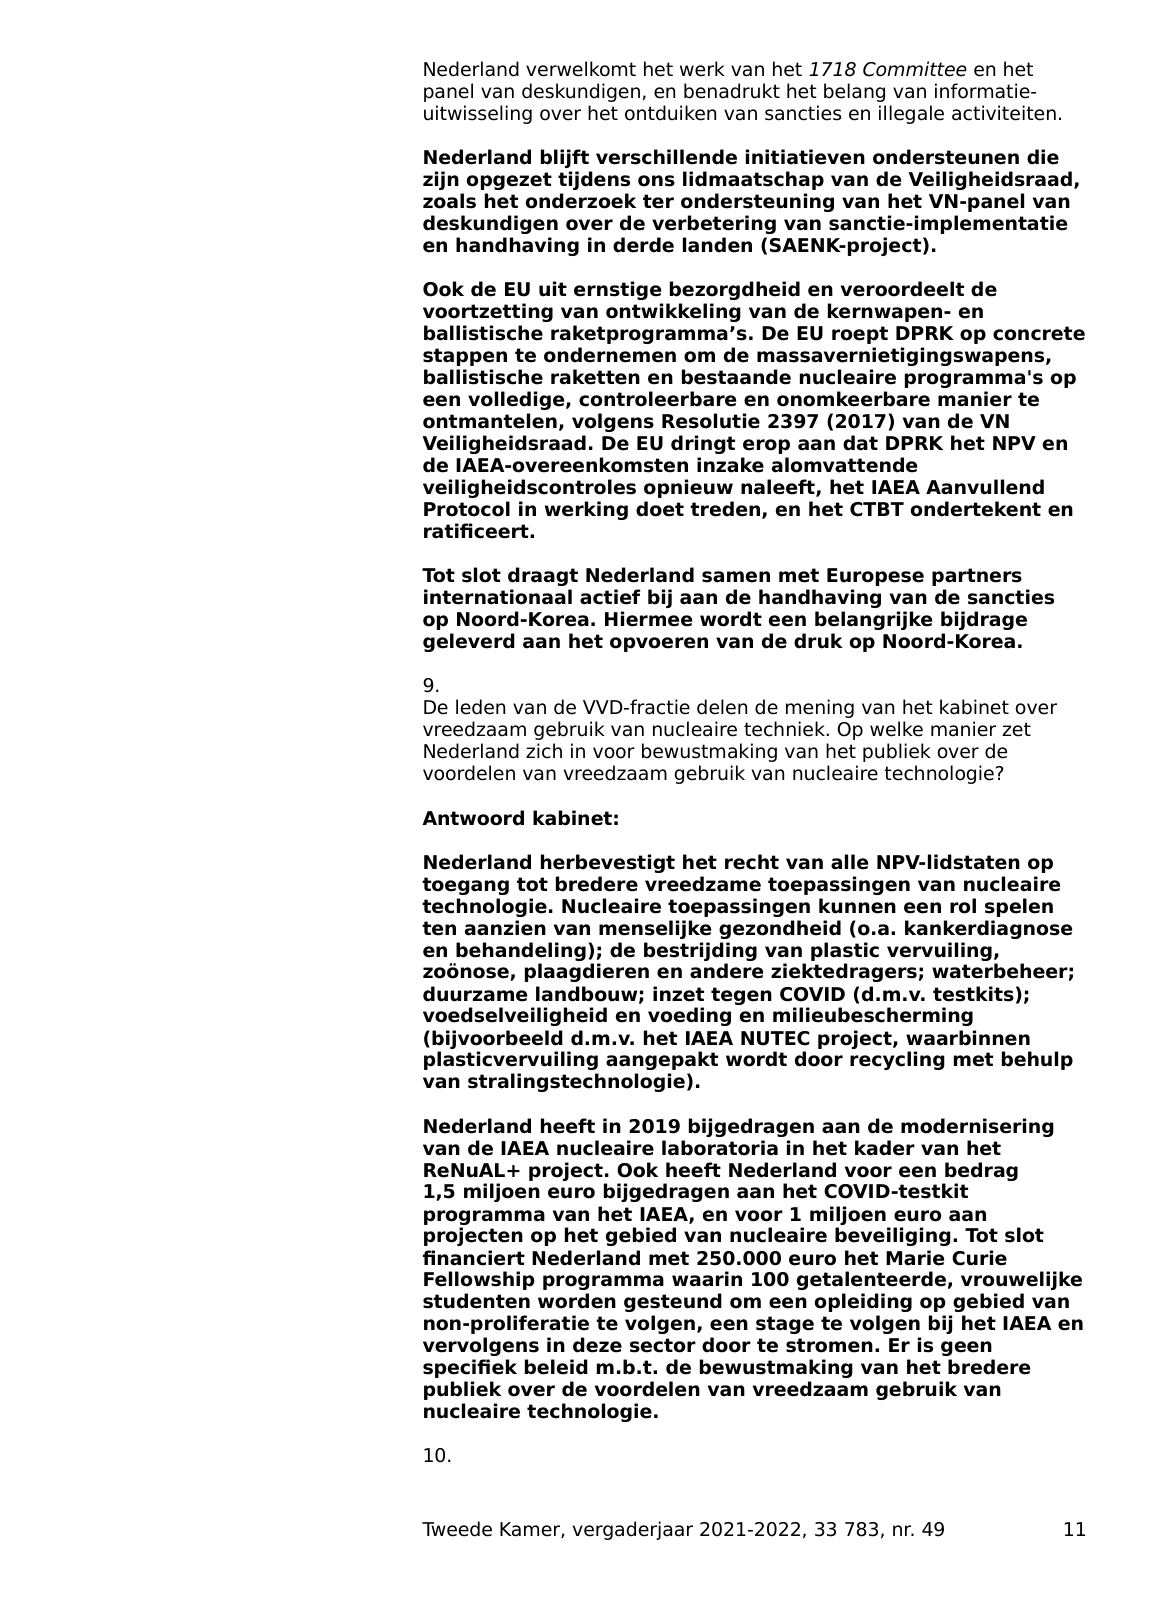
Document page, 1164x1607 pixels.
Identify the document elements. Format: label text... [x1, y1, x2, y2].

text Nederland blijft verschillende initiatieven ondersteunen die zijn opgezet tijdens ons lidmaatschap van de Veiligheidsraad, zoals het onderzoek ter ondersteuning van het VN-panel van deskundigen over de verbetering van sanctie-implementatie en handhaving in derde landen (SAENK-project). [422, 147, 1087, 257]
text De leden van de VVD-fractie delen de mening van het kabinet over vreedzaam gebruik van nucleaire techniek. Op welke manier zet Nederland zich in voor bewustmaking van het publiek over de voordelen van vreedzaam gebruik van nucleaire technologie? [422, 697, 1087, 785]
subtitle Antwoord kabinet: [422, 807, 1087, 829]
text Nederland verwelkomt het werk van het 1718 Committee en het panel van deskundigen, en benadrukt het belang van informatie-uitwisseling over het ontduiken van sancties en illegale activiteiten. [422, 59, 1087, 125]
text 10. [422, 1445, 1087, 1467]
text Tot slot draagt Nederland samen met Europese partners internationaal actief bij aan de handhaving van de sancties op Noord-Korea. Hiermee wordt een belangrijke bijdrage geleverd aan het opvoeren van de druk op Noord-Korea. [422, 565, 1087, 653]
text Nederland heeft in 2019 bijgedragen aan de modernisering van de IAEA nucleaire laboratoria in het kader van het ReNuAL+ project. Ook heeft Nederland voor een bedrag 1,5 miljoen euro bijgedragen aan het COVID-testkit programma van het IAEA, en voor 1 miljoen euro aan projecten op het gebied van nucleaire beveiliging. Tot slot financiert Nederland met 250.000 euro het Marie Curie Fellowship programma waarin 100 getalenteerde, vrouwelijke studenten worden gesteund om een opleiding op gebied van non-proliferatie te volgen, een stage te volgen bij het IAEA en vervolgens in deze sector door te stromen. Er is geen specifiek beleid m.b.t. de bewustmaking van het bredere publiek over de voordelen van vreedzaam gebruik van nucleaire technologie. [422, 1116, 1087, 1423]
text Ook de EU uit ernstige bezorgdheid en veroordeelt de voortzetting van ontwikkeling van de kernwapen- en ballistische raketprogramma’s. De EU roept DPRK op concrete stappen te ondernemen om de massavernietigingswapens, ballistische raketten en bestaande nucleaire programma's op een volledige, controleerbare en onomkeerbare manier te ontmantelen, volgens Resolutie 2397 (2017) van de VN Veiligheidsraad. De EU dringt erop aan dat DPRK het NPV en de IAEA-overeenkomsten inzake alomvattende veiligheidscontroles opnieuw naleeft, het IAEA Aanvullend Protocol in werking doet treden, en het CTBT ondertekent en ratificeert. [422, 279, 1087, 543]
text 9. [422, 675, 1087, 697]
text Nederland herbevestigt het recht van alle NPV-lidstaten op toegang tot bredere vreedzame toepassingen van nucleaire technologie. Nucleaire toepassingen kunnen een rol spelen ten aanzien van menselijke gezondheid (o.a. kankerdiagnose en behandeling); de bestrijding van plastic vervuiling, zoönose, plaagdieren en andere ziektedragers; waterbeheer; duurzame landbouw; inzet tegen COVID (d.m.v. testkits); voedselveiligheid en voeding en milieubescherming (bijvoorbeeld d.m.v. het IAEA NUTEC project, waarbinnen plasticvervuiling aangepakt wordt door recycling met behulp van stralingstechnologie). [422, 852, 1087, 1093]
